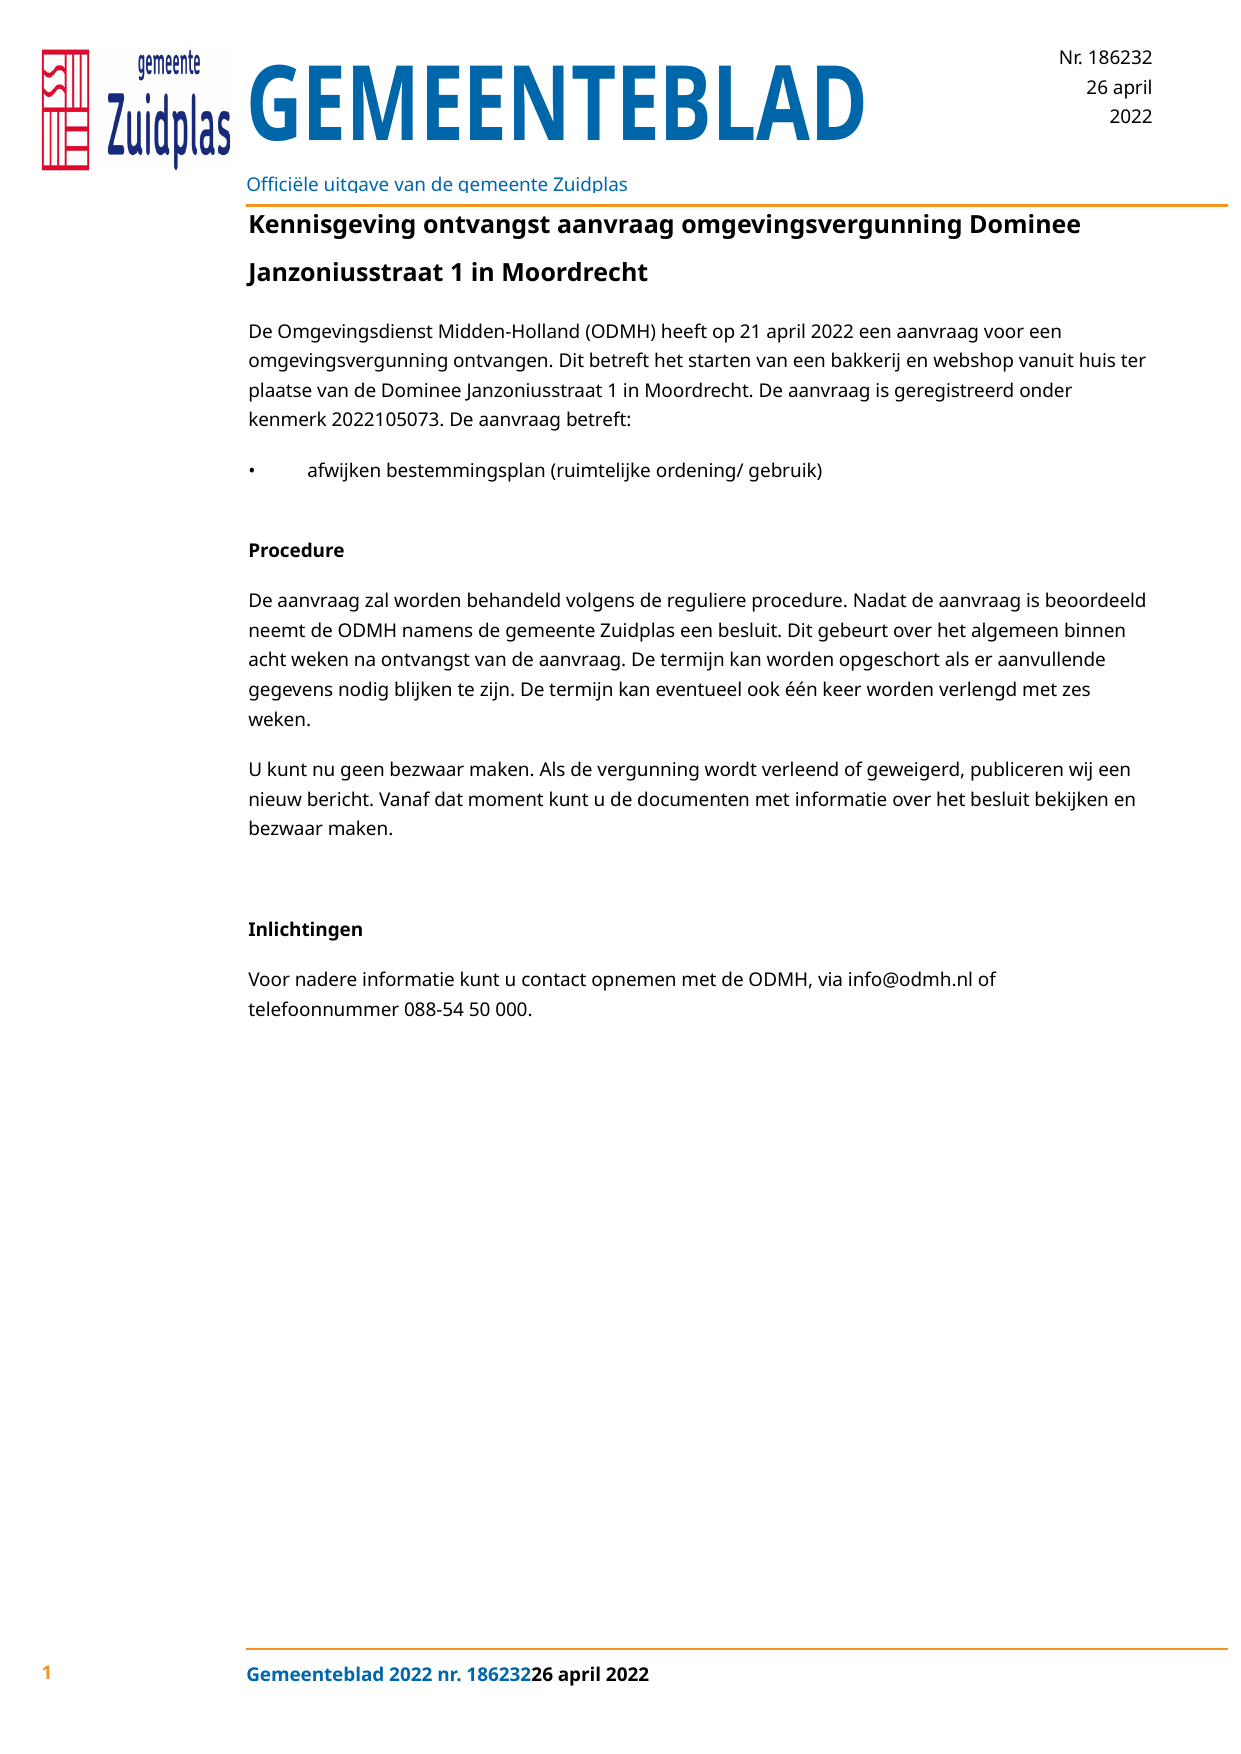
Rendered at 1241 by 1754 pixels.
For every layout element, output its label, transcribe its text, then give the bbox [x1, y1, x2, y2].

picture [41, 47, 231, 172]
text Kennisgeving ontvangst aanvraag omgevingsvergunning Dominee Janzoniusstraat 1 in Moordrecht [248, 207, 1152, 288]
text De Omgevingsdienst Midden-Holland (ODMH) heeft op 21 april 2022 een aanvraag voor een omgevingsvergunning ontvangen. Dit betreft het starten van een bakkerij en webshop vanuit huis ter plaatse van de Dominee Janzoniusstraat 1 in Moordrecht. De aanvraag is geregistreerd onder kenmerk 2022105073. De aanvraag betreft: [248, 318, 1152, 432]
text Procedure [248, 537, 1152, 563]
list afwijken bestemmingsplan (ruimtelijke ordening/ gebruik) [248, 457, 1152, 483]
text De aanvraag zal worden behandeld volgens de reguliere procedure. Nadat de aanvraag is beoordeeld neemt de ODMH namens de gemeente Zuidplas een besluit. Dit gebeurt over het algemeen binnen acht weken na ontvangst van de aanvraag. De termijn kan worden opgeschort als er aanvullende gegevens nodig blijken te zijn. De termijn kan eventueel ook één keer worden verlengd met zes weken. [248, 587, 1152, 732]
text Voor nadere informatie kunt u contact opnemen met de ODMH, via info@odmh.nl of telefoonnummer 088-54 50 000. [248, 967, 1152, 1022]
text U kunt nu geen bezwaar maken. Als de vergunning wordt verleend of geweigerd, publiceren wij een nieuw bericht. Vanaf dat moment kunt u de documenten met informatie over het besluit bekijken en bezwaar maken. [248, 756, 1152, 841]
text Inlichtingen [248, 916, 1152, 942]
